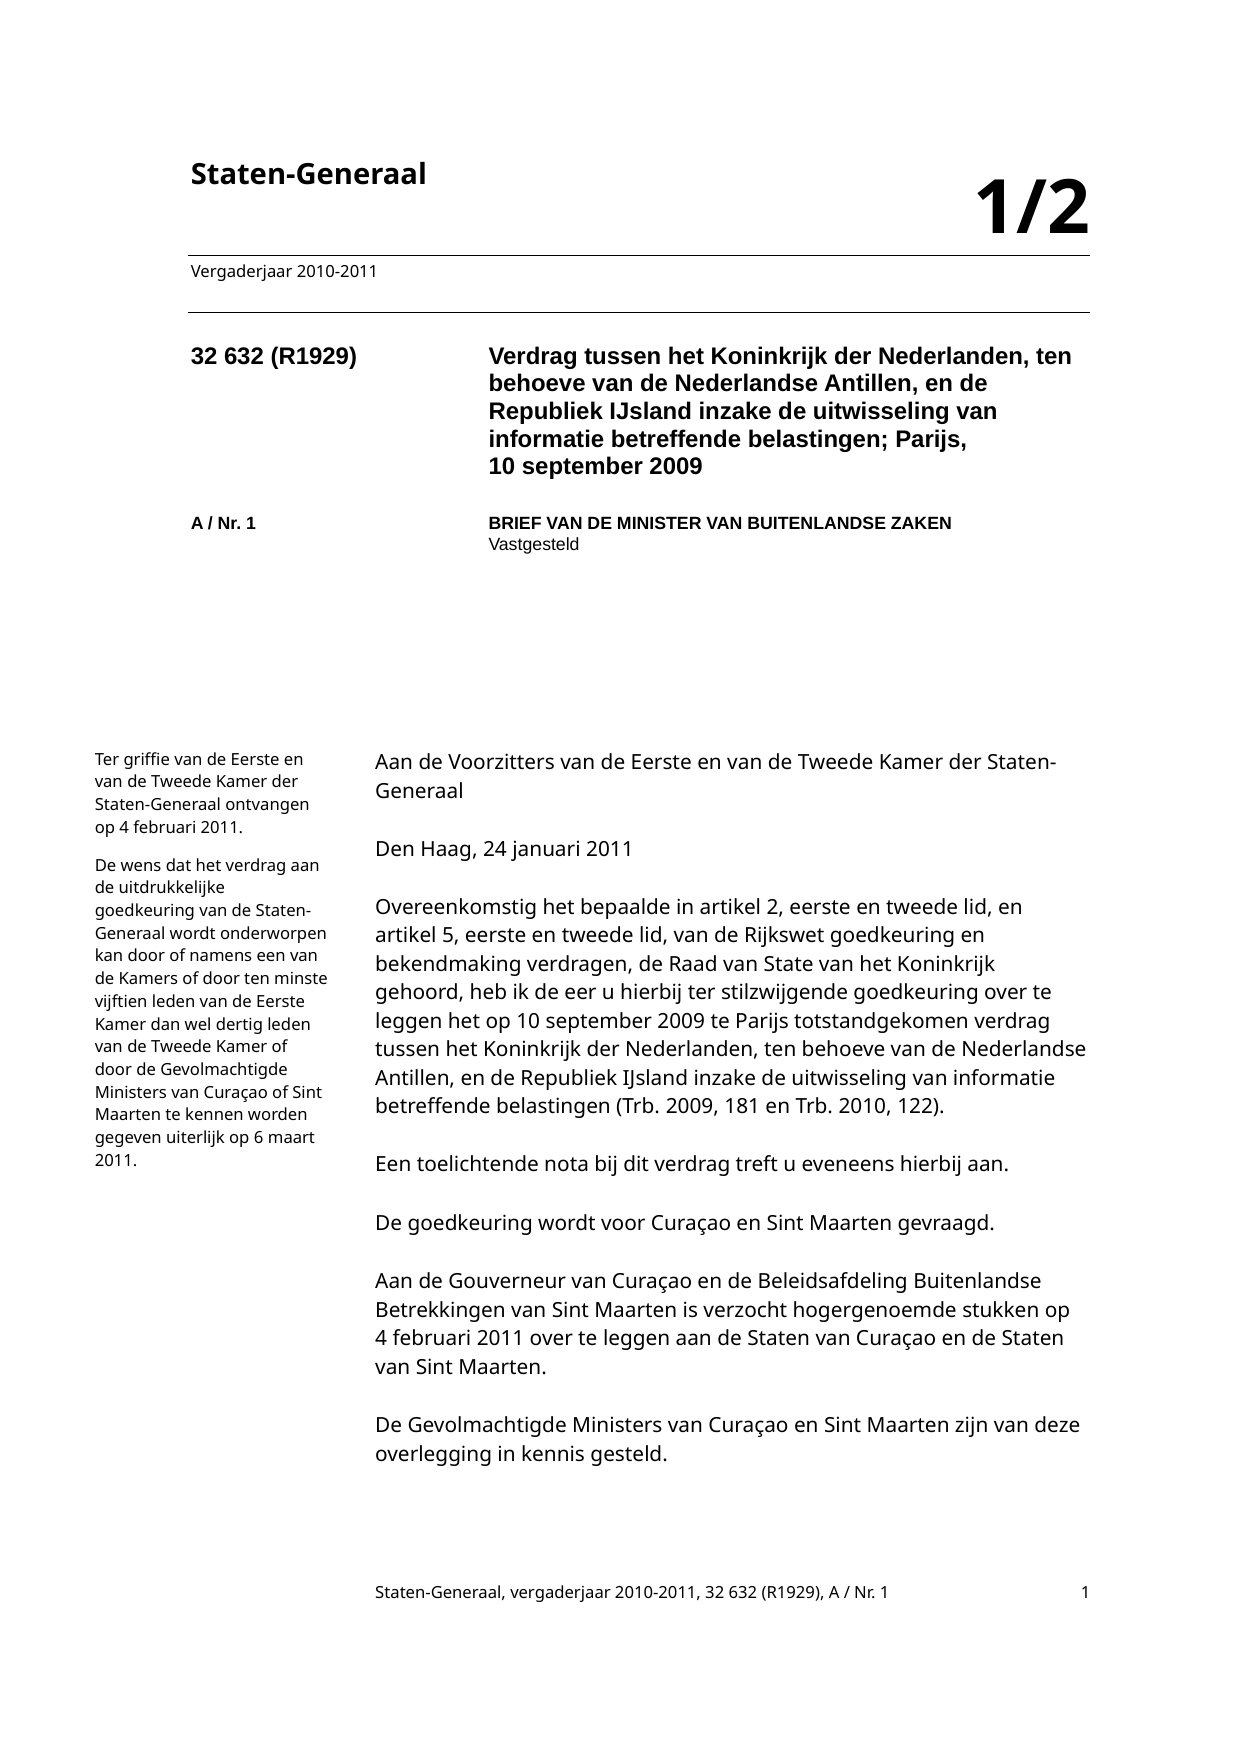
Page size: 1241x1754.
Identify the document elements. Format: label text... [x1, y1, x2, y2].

table_cell A / Nr. 1 [188, 510, 485, 629]
table_cell 32 632 (R1929) [188, 339, 485, 510]
text Aan de Gouverneur van Curaçao en de Beleidsafdeling Buitenlandse Betrekkingen van Sint Maarten is verzocht hogergenoemde stukken op 4 februari 2011 over te leggen aan de Staten van Curaçao en de Staten van Sint Maarten. [375, 1266, 1090, 1380]
table_header Staten-Generaal [188, 150, 909, 255]
table_cell Vergaderjaar 2010-2011 [188, 256, 485, 312]
text Aan de Voorzitters van de Eerste en van de Tweede Kamer der Staten-Generaal [375, 747, 1090, 804]
text Een toelichtende nota bij dit verdrag treft u eveneens hierbij aan. [375, 1149, 1090, 1178]
text Ter griffie van de Eerste en van de Tweede Kamer der Staten-Generaal ontvangen op 4 februari 2011. [94, 747, 328, 838]
text De goedkeuring wordt voor Curaçao en Sint Maarten gevraagd. [375, 1208, 1090, 1236]
text Overeenkomstig het bepaalde in artikel 2, eerste en tweede lid, en artikel 5, eerste en tweede lid, van de Rijkswet goedkeuring en bekendmaking verdragen, de Raad van State van het Koninkrijk gehoord, heb ik de eer u hierbij ter stilzwijgende goedkeuring over te leggen het op 10 september 2009 te Parijs totstandgekomen verdrag tussen het Koninkrijk der Nederlanden, ten behoeve van de Nederlandse Antillen, en de Republiek IJsland inzake de uitwisseling van informatie betreffende belastingen (Trb. 2009, 181 en Trb. 2010, 122). [375, 892, 1090, 1119]
table_cell [485, 256, 1090, 312]
text Den Haag, 24 januari 2011 [375, 834, 1090, 862]
text De wens dat het verdrag aan de uitdrukkelijke goedkeuring van de Staten-Generaal wordt onderworpen kan door of namens een van de Kamers of door ten minste vijftien leden van de Eerste Kamer dan wel dertig leden van de Tweede Kamer of door de Gevolmachtigde Ministers van Curaçao of Sint Maarten te kennen worden gegeven uiterlijk op 6 maart 2011. [94, 853, 328, 1171]
text De Gevolmachtigde Ministers van Curaçao en Sint Maarten zijn van deze overlegging in kennis gesteld. [375, 1410, 1090, 1467]
table_cell [485, 313, 1090, 339]
table_cell Verdrag tussen het Koninkrijk der Nederlanden, ten behoeve van de Nederlandse Antillen, en de Republiek IJsland inzake de uitwisseling van informatie betreffende belastingen; Parijs, 10 september 2009 [485, 339, 1090, 510]
table_cell [188, 313, 485, 339]
table_header 1/2 [910, 150, 1090, 255]
text [94, 838, 328, 853]
table_cell BRIEF VAN DE MINISTER VAN BUITENLANDSE ZAKEN Vastgesteld [485, 510, 1090, 629]
